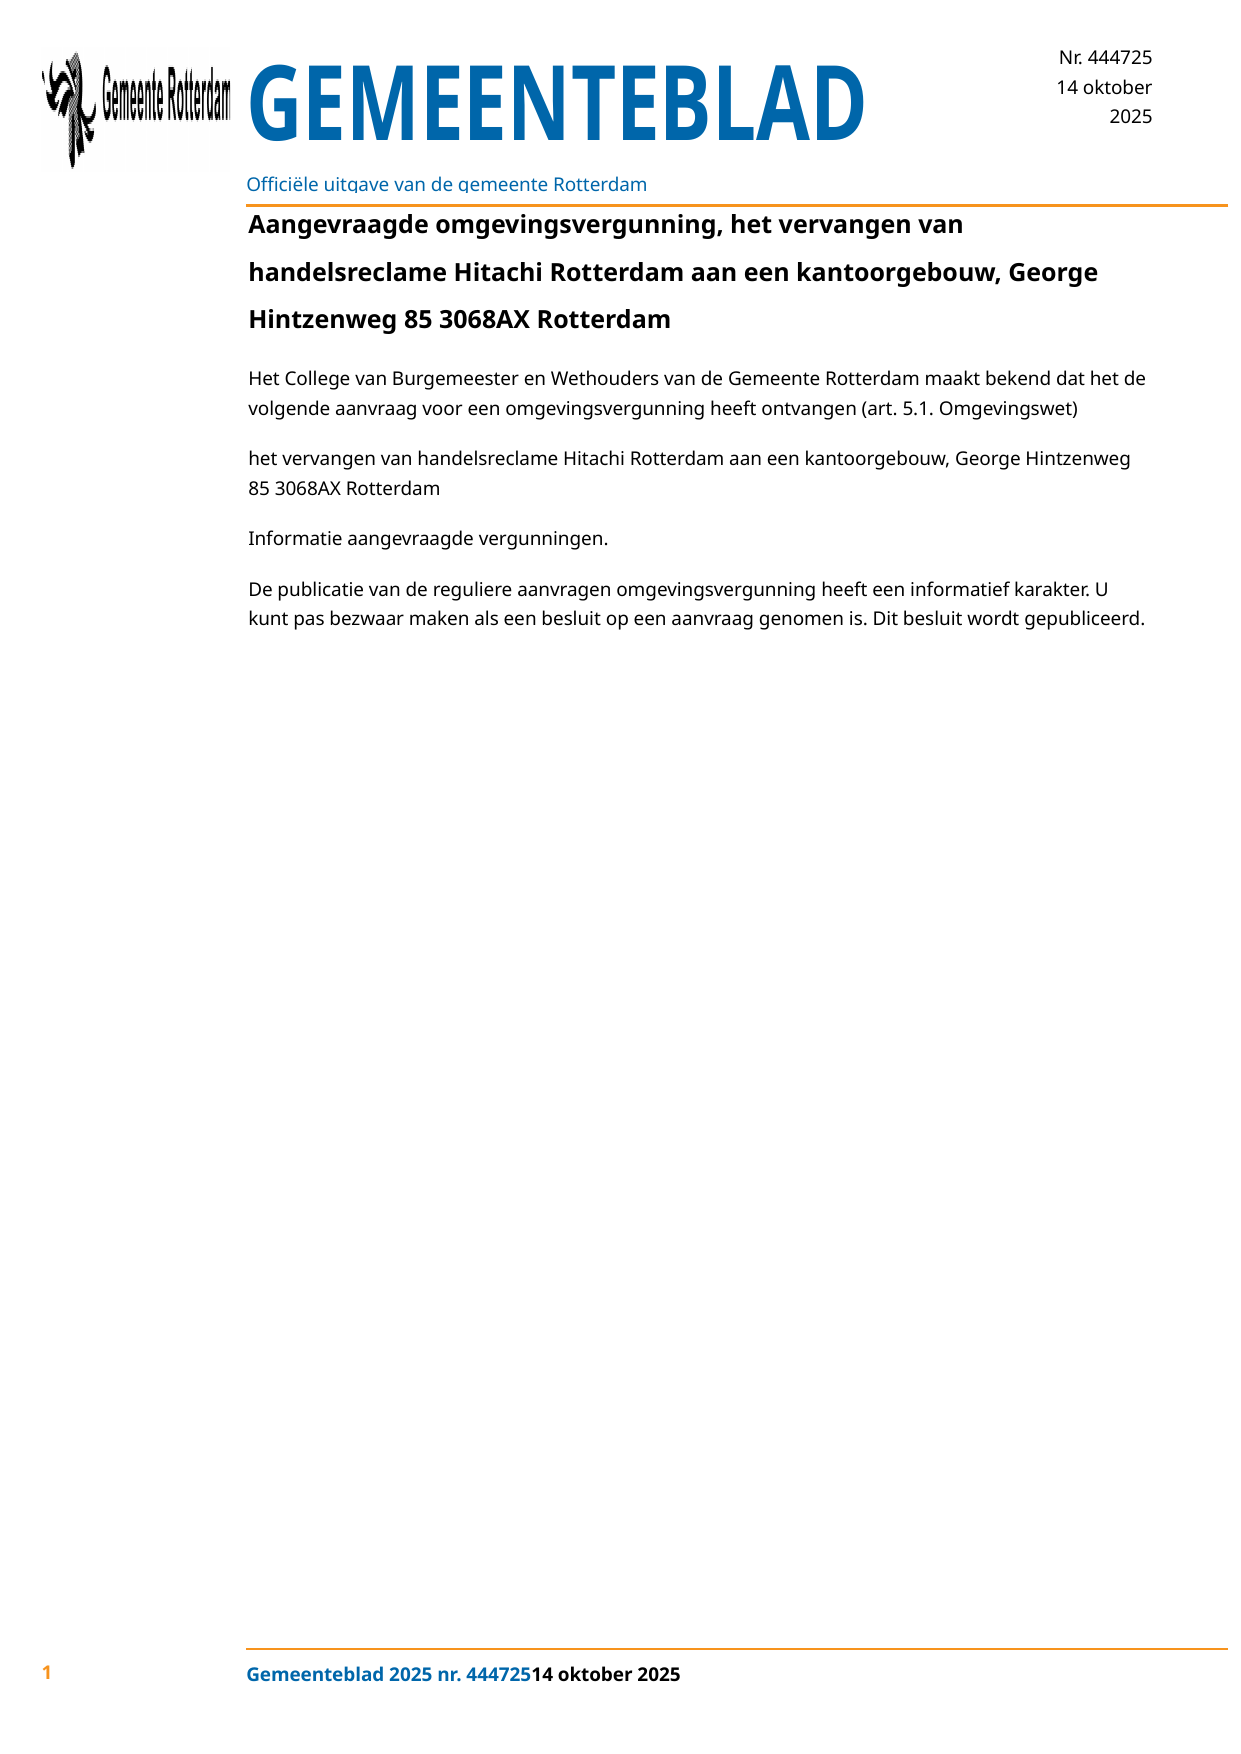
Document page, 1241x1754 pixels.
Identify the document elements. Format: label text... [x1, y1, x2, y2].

text Het College van Burgemeester en Wethouders van de Gemeente Rotterdam maakt bekend dat het de volgende aanvraag voor een omgevingsvergunning heeft ontvangen (art. 5.1. Omgevingswet) [248, 366, 1152, 421]
text het vervangen van handelsreclame Hitachi Rotterdam aan een kantoorgebouw, George Hintzenweg 85 3068AX Rotterdam [248, 446, 1152, 501]
text Informatie aangevraagde vergunningen. [248, 526, 1152, 551]
picture [41, 47, 231, 172]
text Aangevraagde omgevingsvergunning, het vervangen van handelsreclame Hitachi Rotterdam aan een kantoorgebouw, George Hintzenweg 85 3068AX Rotterdam [248, 207, 1152, 336]
text De publicatie van de reguliere aanvragen omgevingsvergunning heeft een informatief karakter. U kunt pas bezwaar maken als een besluit op een aanvraag genomen is. Dit besluit wordt gepubliceerd. [248, 576, 1152, 631]
